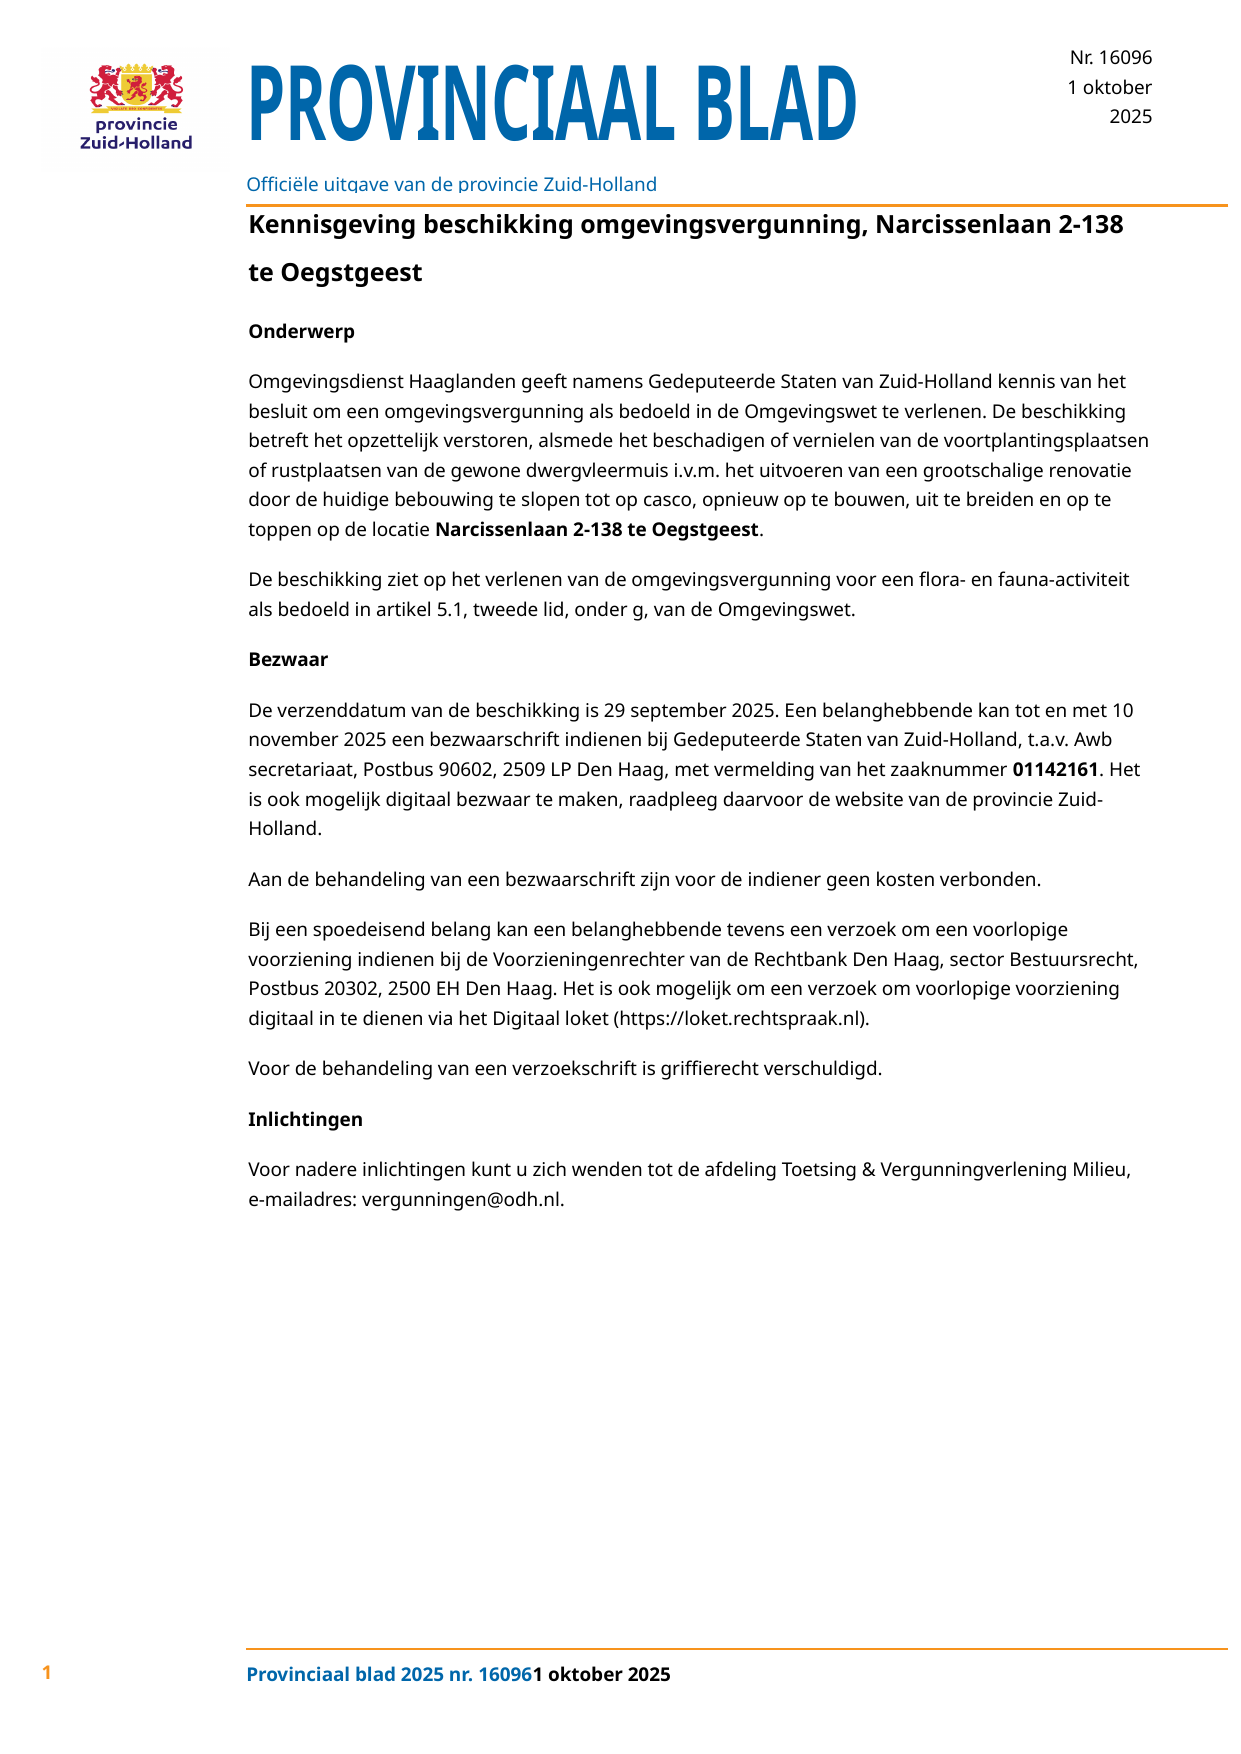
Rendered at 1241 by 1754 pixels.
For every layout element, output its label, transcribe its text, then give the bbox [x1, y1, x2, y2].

text Bij een spoedeisend belang kan een belanghebbende tevens een verzoek om een voorlopige voorziening indienen bij de Voorzieningenrechter van de Rechtbank Den Haag, sector Bestuursrecht, Postbus 20302, 2500 EH Den Haag. Het is ook mogelijk om een verzoek om voorlopige voorziening digitaal in te dienen via het Digitaal loket (https://loket.rechtspraak.nl). [248, 916, 1152, 1031]
text Inlichtingen [248, 1106, 1152, 1132]
text Omgevingsdienst Haaglanden geeft namens Gedeputeerde Staten van Zuid-Holland kennis van het besluit om een omgevingsvergunning als bedoeld in de Omgevingswet te verlenen. De beschikking betreft het opzettelijk verstoren, alsmede het beschadigen of vernielen van de voortplantingsplaatsen of rustplaatsen van de gewone dwergvleermuis i.v.m. het uitvoeren van een grootschalige renovatie door de huidige bebouwing te slopen tot op casco, opnieuw op te bouwen, uit te breiden en op te toppen op de locatie Narcissenlaan 2-138 te Oegstgeest. [248, 368, 1152, 542]
picture [41, 47, 231, 172]
text Aan de behandeling van een bezwaarschrift zijn voor de indiener geen kosten verbonden. [248, 866, 1152, 892]
text Onderwerp [248, 318, 1152, 344]
text Voor de behandeling van een verzoekschrift is griffierecht verschuldigd. [248, 1055, 1152, 1081]
text De verzenddatum van de beschikking is 29 september 2025. Een belanghebbende kan tot en met 10 november 2025 een bezwaarschrift indienen bij Gedeputeerde Staten van Zuid-Holland, t.a.v. Awb secretariaat, Postbus 90602, 2509 LP Den Haag, met vermelding van het zaaknummer 01142161. Het is ook mogelijk digitaal bezwaar te maken, raadpleeg daarvoor de website van de provincie Zuid-Holland. [248, 697, 1152, 841]
text Bezwaar [248, 647, 1152, 672]
text Voor nadere inlichtingen kunt u zich wenden tot de afdeling Toetsing & Vergunningverlening Milieu, e-mailadres: vergunningen@odh.nl. [248, 1156, 1152, 1212]
text De beschikking ziet op het verlenen van de omgevingsvergunning voor een flora- en fauna-activiteit als bedoeld in artikel 5.1, tweede lid, onder g, van de Omgevingswet. [248, 567, 1152, 622]
text Kennisgeving beschikking omgevingsvergunning, Narcissenlaan 2-138 te Oegstgeest [248, 207, 1152, 288]
